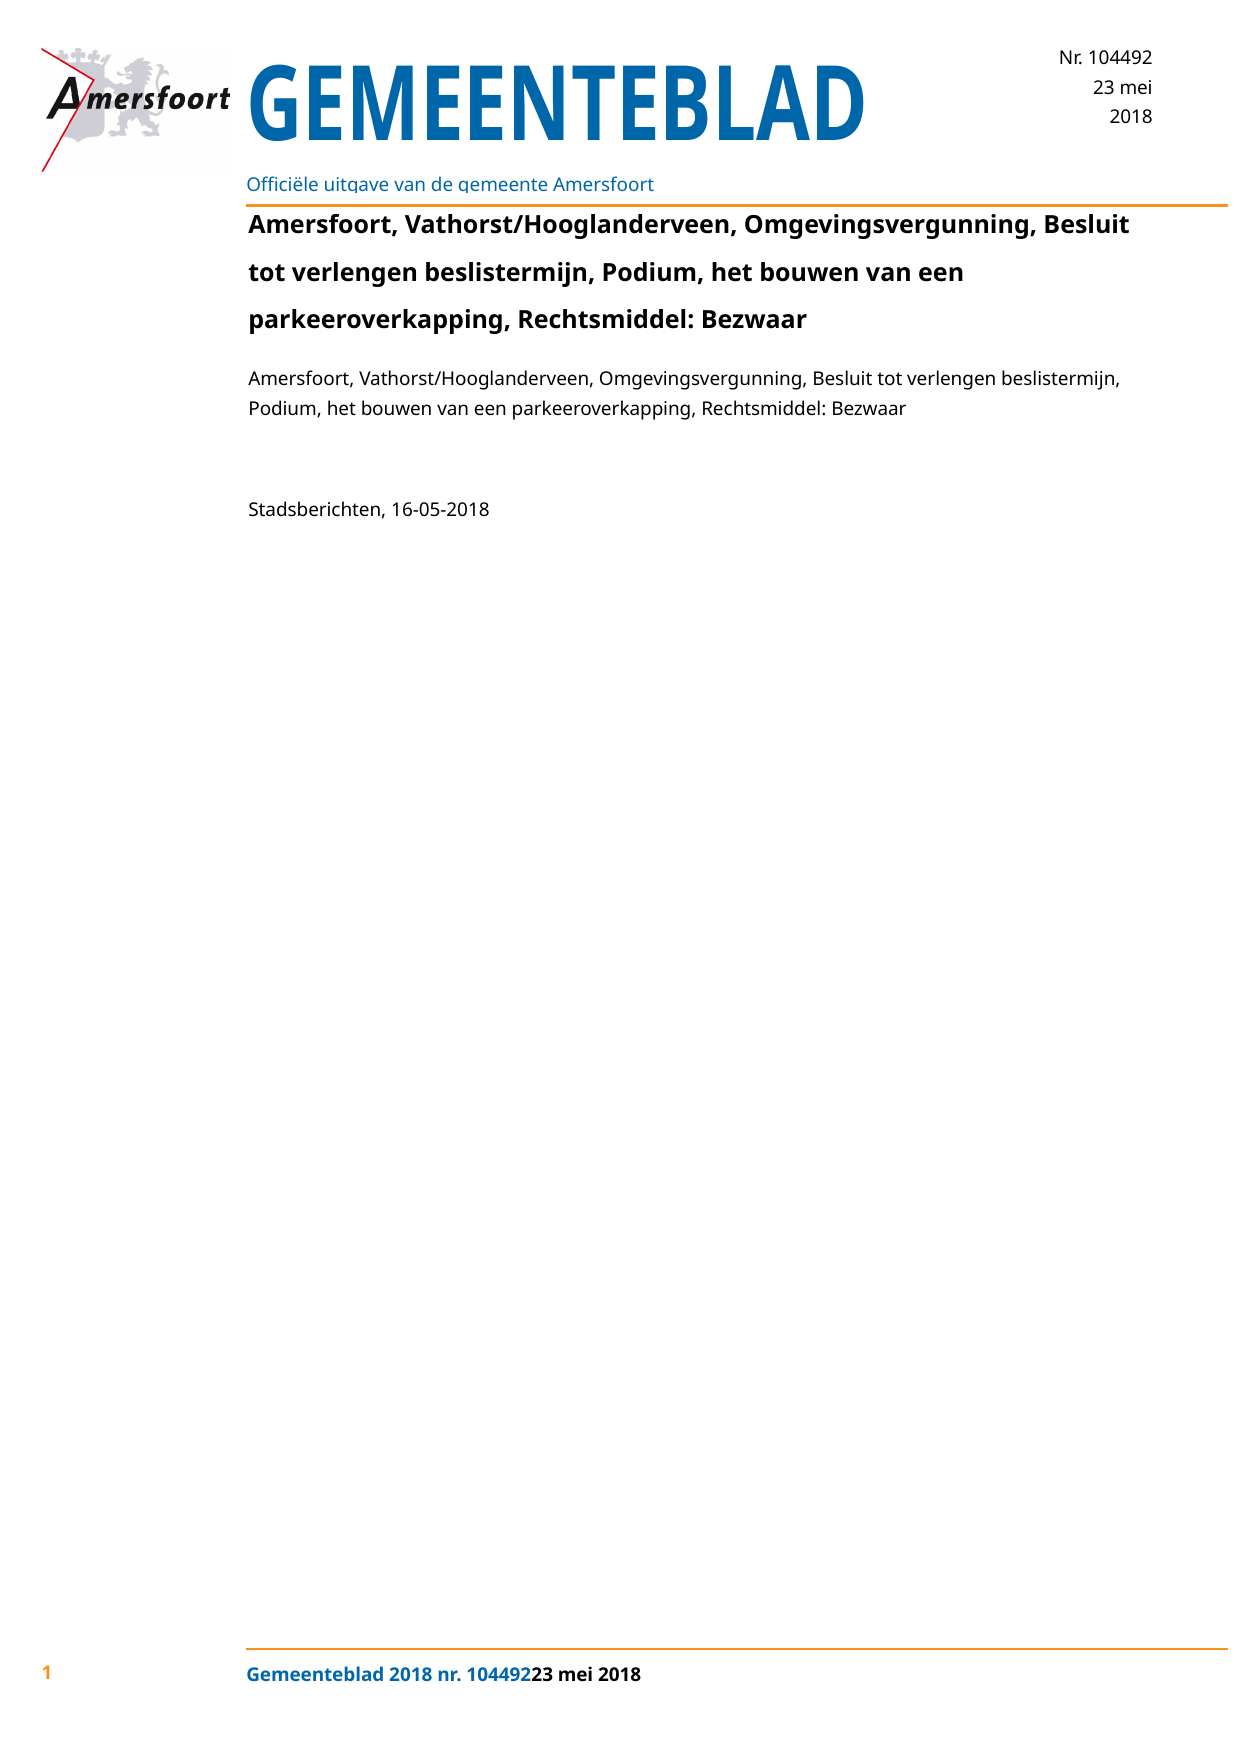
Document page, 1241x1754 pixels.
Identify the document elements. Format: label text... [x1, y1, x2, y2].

text Amersfoort, Vathorst/Hooglanderveen, Omgevingsvergunning, Besluit tot verlengen beslistermijn, Podium, het bouwen van een parkeeroverkapping, Rechtsmiddel: Bezwaar [248, 366, 1152, 421]
picture [41, 47, 231, 172]
text Stadsberichten, 16-05-2018 [248, 496, 1152, 522]
text Amersfoort, Vathorst/Hooglanderveen, Omgevingsvergunning, Besluit tot verlengen beslistermijn, Podium, het bouwen van een parkeeroverkapping, Rechtsmiddel: Bezwaar [248, 207, 1152, 336]
